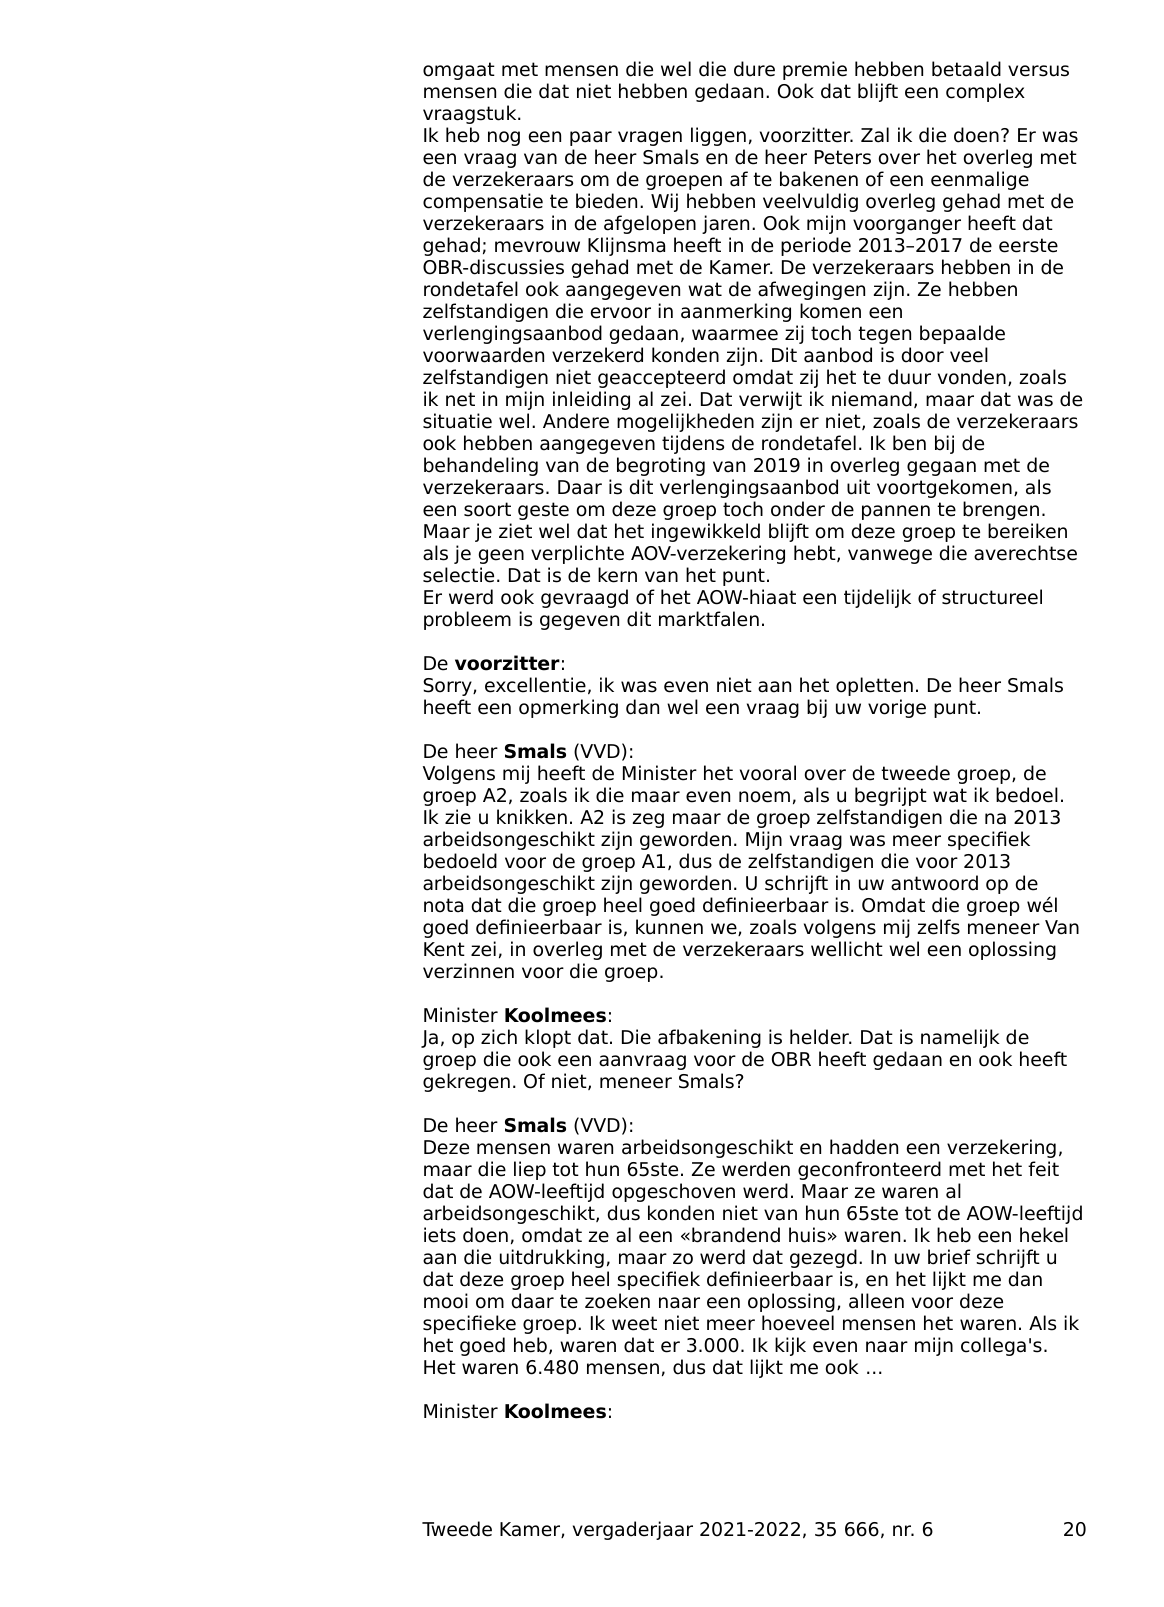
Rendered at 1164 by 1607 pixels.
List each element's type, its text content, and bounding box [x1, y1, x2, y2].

text Ik heb nog een paar vragen liggen, voorzitter. Zal ik die doen? Er was een vraag van de heer Smals en de heer Peters over het overleg met de verzekeraars om de groepen af te bakenen of een eenmalige compensatie te bieden. Wij hebben veelvuldig overleg gehad met de verzekeraars in de afgelopen jaren. Ook mijn voorganger heeft dat gehad; mevrouw Klijnsma heeft in de periode 2013–2017 de eerste OBR-discussies gehad met de Kamer. De verzekeraars hebben in de rondetafel ook aangegeven wat de afwegingen zijn. Ze hebben zelfstandigen die ervoor in aanmerking komen een verlengingsaanbod gedaan, waarmee zij toch tegen bepaalde voorwaarden verzekerd konden zijn. Dit aanbod is door veel zelfstandigen niet geaccepteerd omdat zij het te duur vonden, zoals ik net in mijn inleiding al zei. Dat verwijt ik niemand, maar dat was de situatie wel. Andere mogelijkheden zijn er niet, zoals de verzekeraars ook hebben aangegeven tijdens de rondetafel. Ik ben bij de behandeling van de begroting van 2019 in overleg gegaan met de verzekeraars. Daar is dit verlengingsaanbod uit voortgekomen, als een soort geste om deze groep toch onder de pannen te brengen. Maar je ziet wel dat het ingewikkeld blijft om deze groep te bereiken als je geen verplichte AOV-verzekering hebt, vanwege die averechtse selectie. Dat is de kern van het punt. [422, 125, 1087, 587]
text De voorzitter: [422, 653, 1087, 675]
text Ja, op zich klopt dat. Die afbakening is helder. Dat is namelijk de groep die ook een aanvraag voor de OBR heeft gedaan en ook heeft gekregen. Of niet, meneer Smals? [422, 1027, 1087, 1093]
text De heer Smals (VVD): [422, 1115, 1087, 1137]
text De heer Smals (VVD): [422, 741, 1087, 763]
text Volgens mij heeft de Minister het vooral over de tweede groep, de groep A2, zoals ik die maar even noem, als u begrijpt wat ik bedoel. Ik zie u knikken. A2 is zeg maar de groep zelfstandigen die na 2013 arbeidsongeschikt zijn geworden. Mijn vraag was meer specifiek bedoeld voor de groep A1, dus de zelfstandigen die voor 2013 arbeidsongeschikt zijn geworden. U schrijft in uw antwoord op de nota dat die groep heel goed definieerbaar is. Omdat die groep wél goed definieerbaar is, kunnen we, zoals volgens mij zelfs meneer Van Kent zei, in overleg met de verzekeraars wellicht wel een oplossing verzinnen voor die groep. [422, 763, 1087, 983]
text Minister Koolmees: [422, 1005, 1087, 1027]
text omgaat met mensen die wel die dure premie hebben betaald versus mensen die dat niet hebben gedaan. Ook dat blijft een complex vraagstuk. [422, 59, 1087, 125]
text Deze mensen waren arbeidsongeschikt en hadden een verzekering, maar die liep tot hun 65ste. Ze werden geconfronteerd met het feit dat de AOW-leeftijd opgeschoven werd. Maar ze waren al arbeidsongeschikt, dus konden niet van hun 65ste tot de AOW-leeftijd iets doen, omdat ze al een «brandend huis» waren. Ik heb een hekel aan die uitdrukking, maar zo werd dat gezegd. In uw brief schrijft u dat deze groep heel specifiek definieerbaar is, en het lijkt me dan mooi om daar te zoeken naar een oplossing, alleen voor deze specifieke groep. Ik weet niet meer hoeveel mensen het waren. Als ik het goed heb, waren dat er 3.000. Ik kijk even naar mijn collega's. Het waren 6.480 mensen, dus dat lijkt me ook ... [422, 1137, 1087, 1379]
text Er werd ook gevraagd of het AOW-hiaat een tijdelijk of structureel probleem is gegeven dit marktfalen. [422, 587, 1087, 631]
text Sorry, excellentie, ik was even niet aan het opletten. De heer Smals heeft een opmerking dan wel een vraag bij uw vorige punt. [422, 675, 1087, 719]
text Minister Koolmees: [422, 1401, 1087, 1423]
